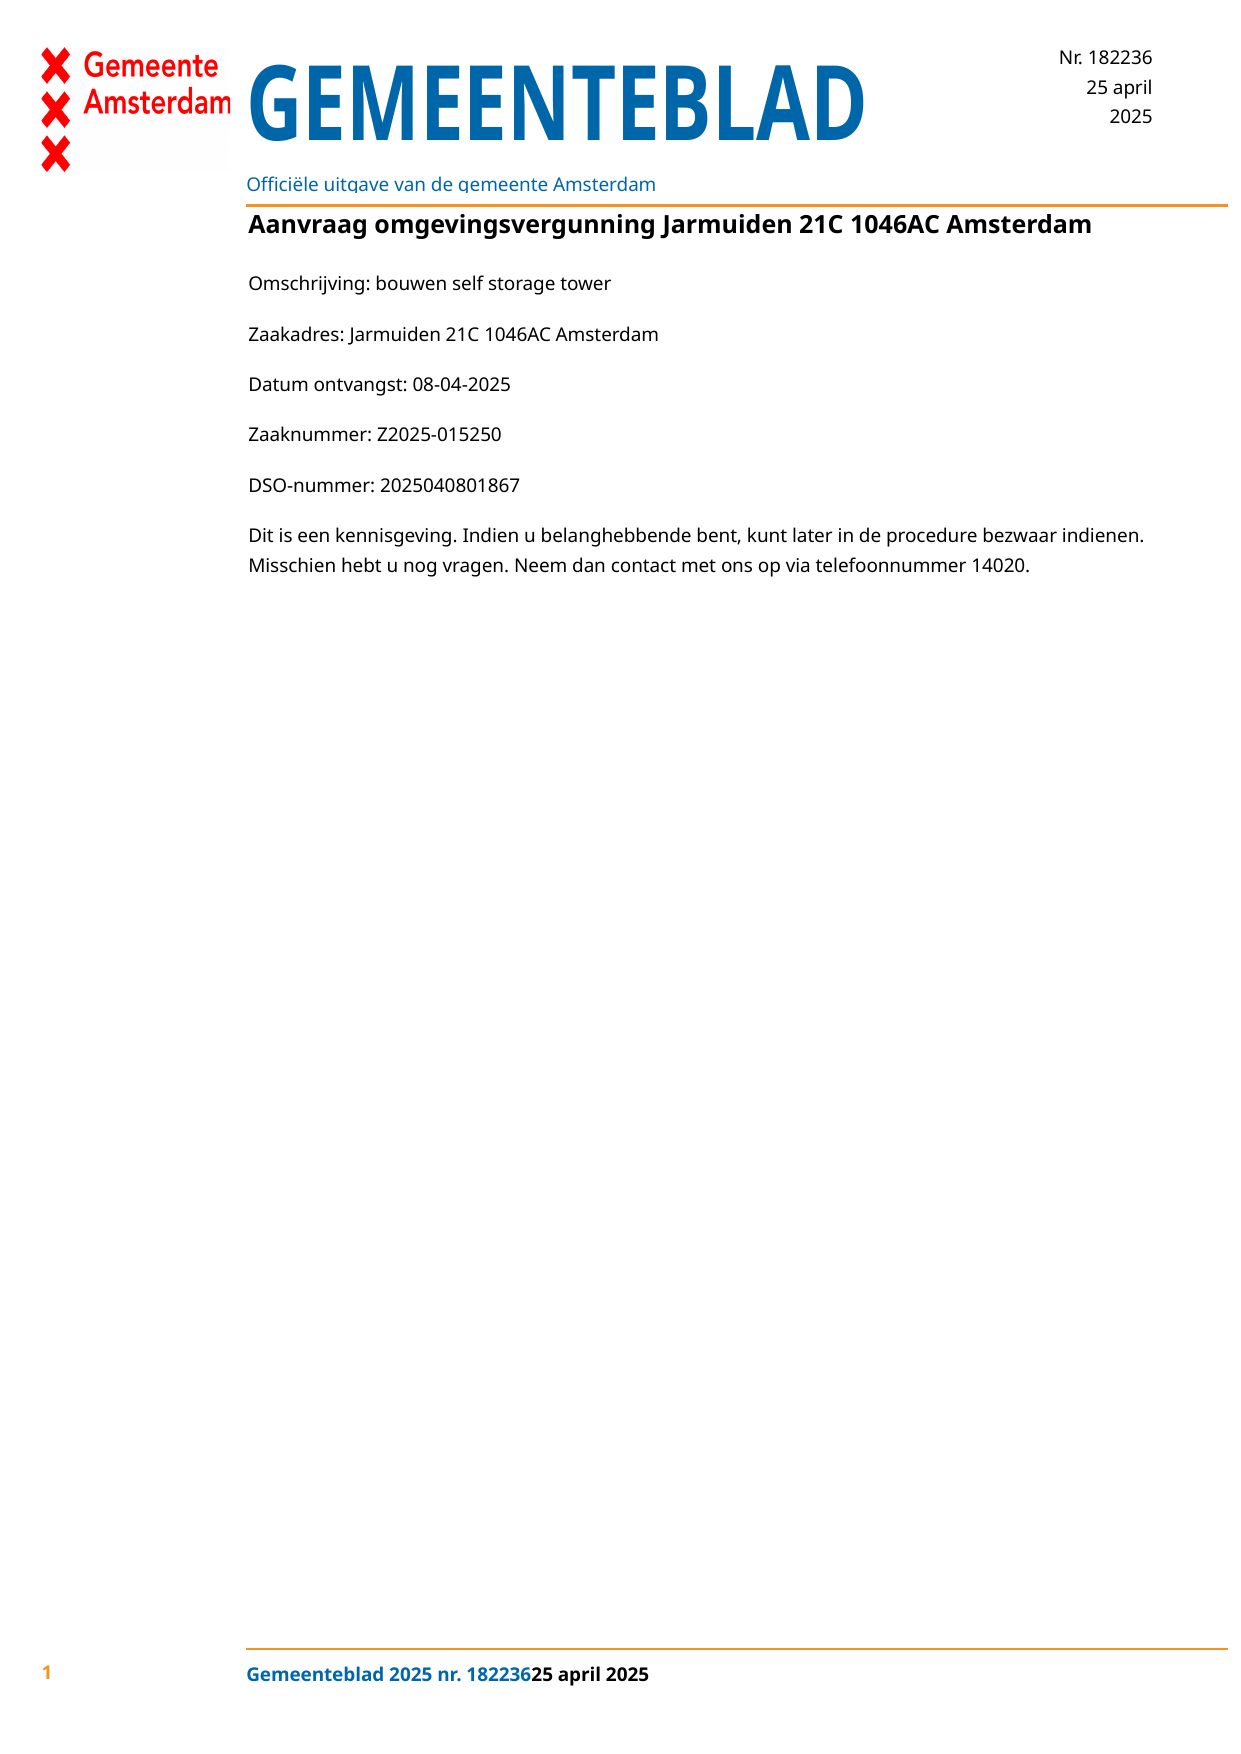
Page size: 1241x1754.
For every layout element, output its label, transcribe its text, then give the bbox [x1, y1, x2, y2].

text Zaaknummer: Z2025-015250 [248, 422, 1152, 447]
text Omschrijving: bouwen self storage tower [248, 270, 1152, 296]
picture [41, 47, 231, 172]
text Dit is een kennisgeving. Indien u belanghebbende bent, kunt later in de procedure bezwaar indienen. Misschien hebt u nog vragen. Neem dan contact met ons op via telefoonnummer 14020. [248, 522, 1152, 578]
text Aanvraag omgevingsvergunning Jarmuiden 21C 1046AC Amsterdam [248, 207, 1152, 241]
text Zaakadres: Jarmuiden 21C 1046AC Amsterdam [248, 321, 1152, 346]
text DSO-nummer: 2025040801867 [248, 472, 1152, 498]
text Datum ontvangst: 08-04-2025 [248, 371, 1152, 397]
